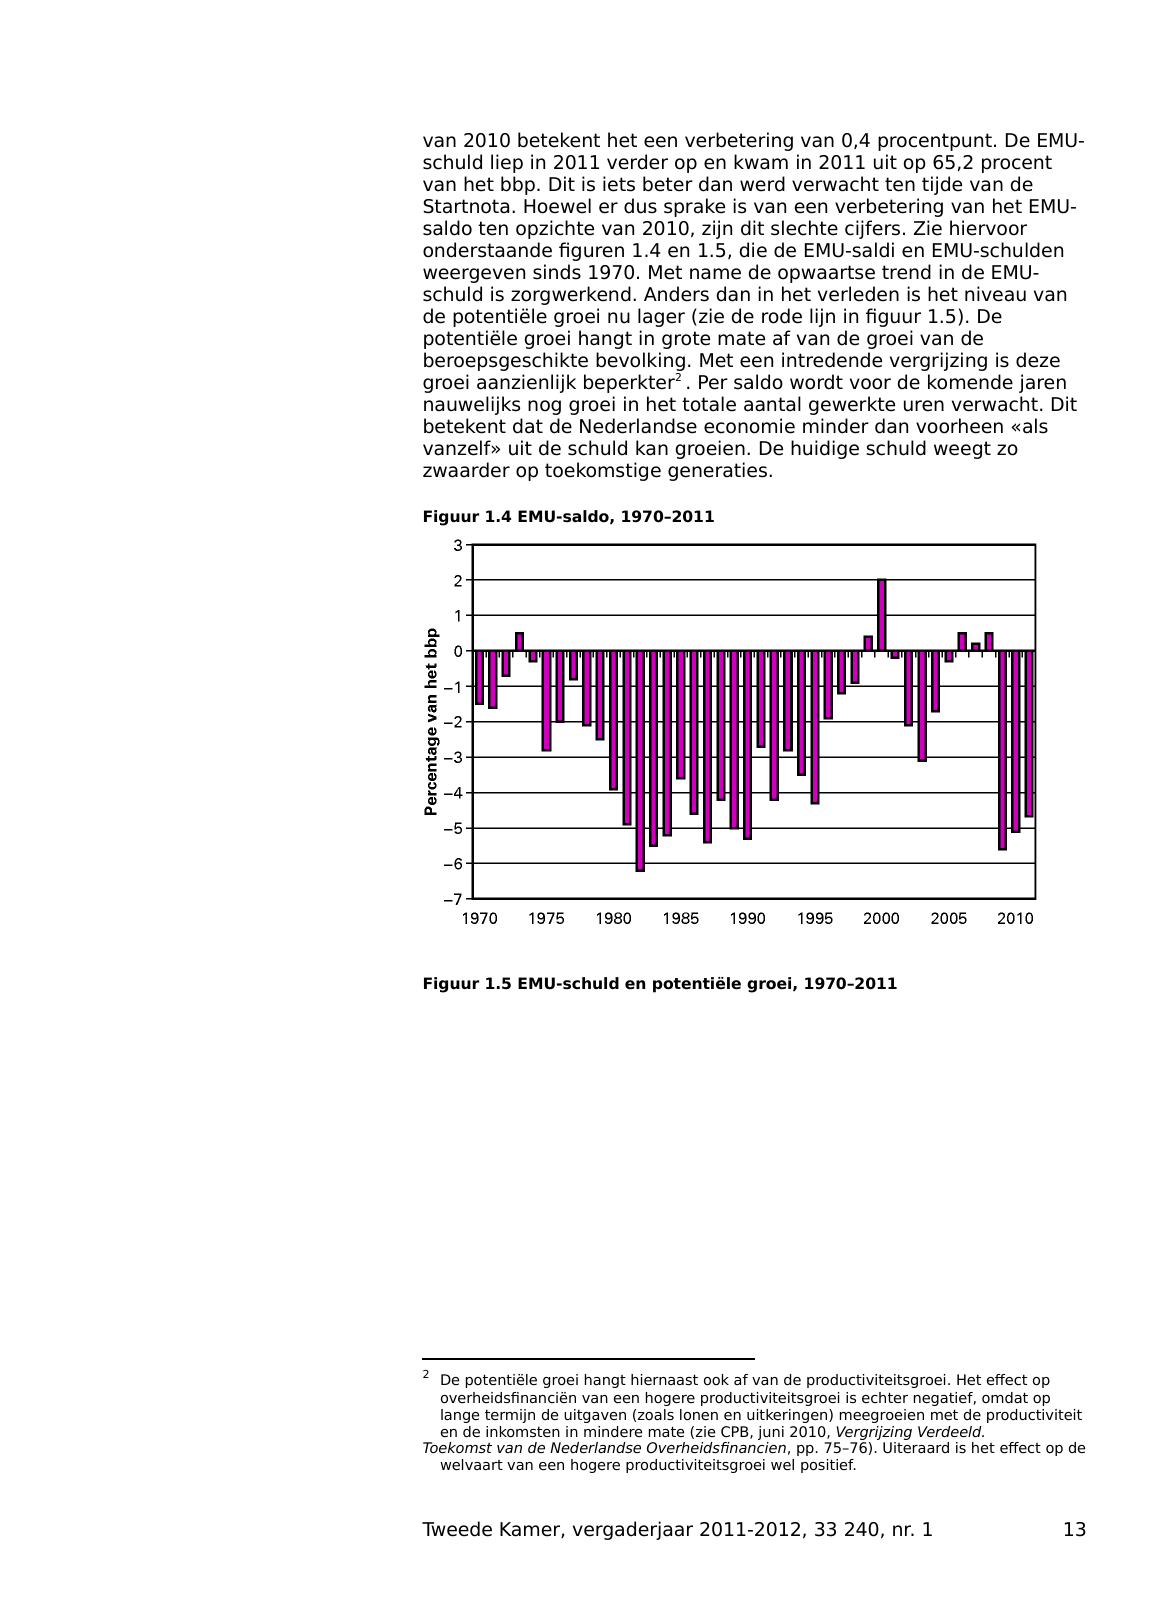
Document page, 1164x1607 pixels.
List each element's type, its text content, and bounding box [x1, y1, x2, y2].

picture [422, 537, 1037, 928]
text Toekomst van de Nederlandse Overheidsfinancien, pp. 75–76). Uiteraard is het effect op de welvaart van een hogere productiviteitsgroei wel positief. [422, 1441, 1087, 1474]
text Figuur 1.5 EMU-schuld en potentiële groei, 1970–2011 [422, 975, 1066, 993]
text De potentiële groei hangt hiernaast ook af van de productiviteitsgroei. Het effect op overheidsfinanciën van een hogere productiviteitsgroei is echter negatief, omdat op lange termijn de uitgaven (zoals lonen en uitkeringen) meegroeien met de productiviteit en de inkomsten in mindere mate (zie CPB, juni 2010, Vergrijzing Verdeeld. [422, 1368, 1087, 1441]
text van 2010 betekent het een verbetering van 0,4 procentpunt. De EMU-schuld liep in 2011 verder op en kwam in 2011 uit op 65,2 procent van het bbp. Dit is iets beter dan werd verwacht ten tijde van de Startnota. Hoewel er dus sprake is van een verbetering van het EMU-saldo ten opzichte van 2010, zijn dit slechte cijfers. Zie hiervoor onderstaande figuren 1.4 en 1.5, die de EMU-saldi en EMU-schulden weergeven sinds 1970. Met name de opwaartse trend in de EMU-schuld is zorgwerkend. Anders dan in het verleden is het niveau van de potentiële groei nu lager (zie de rode lijn in figuur 1.5). De potentiële groei hangt in grote mate af van de groei van de beroepsgeschikte bevolking. Met een intredende vergrijzing is deze groei aanzienlijk beperkter. Per saldo wordt voor de komende jaren nauwelijks nog groei in het totale aantal gewerkte uren verwacht. Dit betekent dat de Nederlandse economie minder dan voorheen «als vanzelf» uit de schuld kan groeien. De huidige schuld weegt zo zwaarder op toekomstige generaties. [422, 130, 1087, 482]
text Figuur 1.4 EMU-saldo, 1970–2011 [422, 508, 1036, 526]
